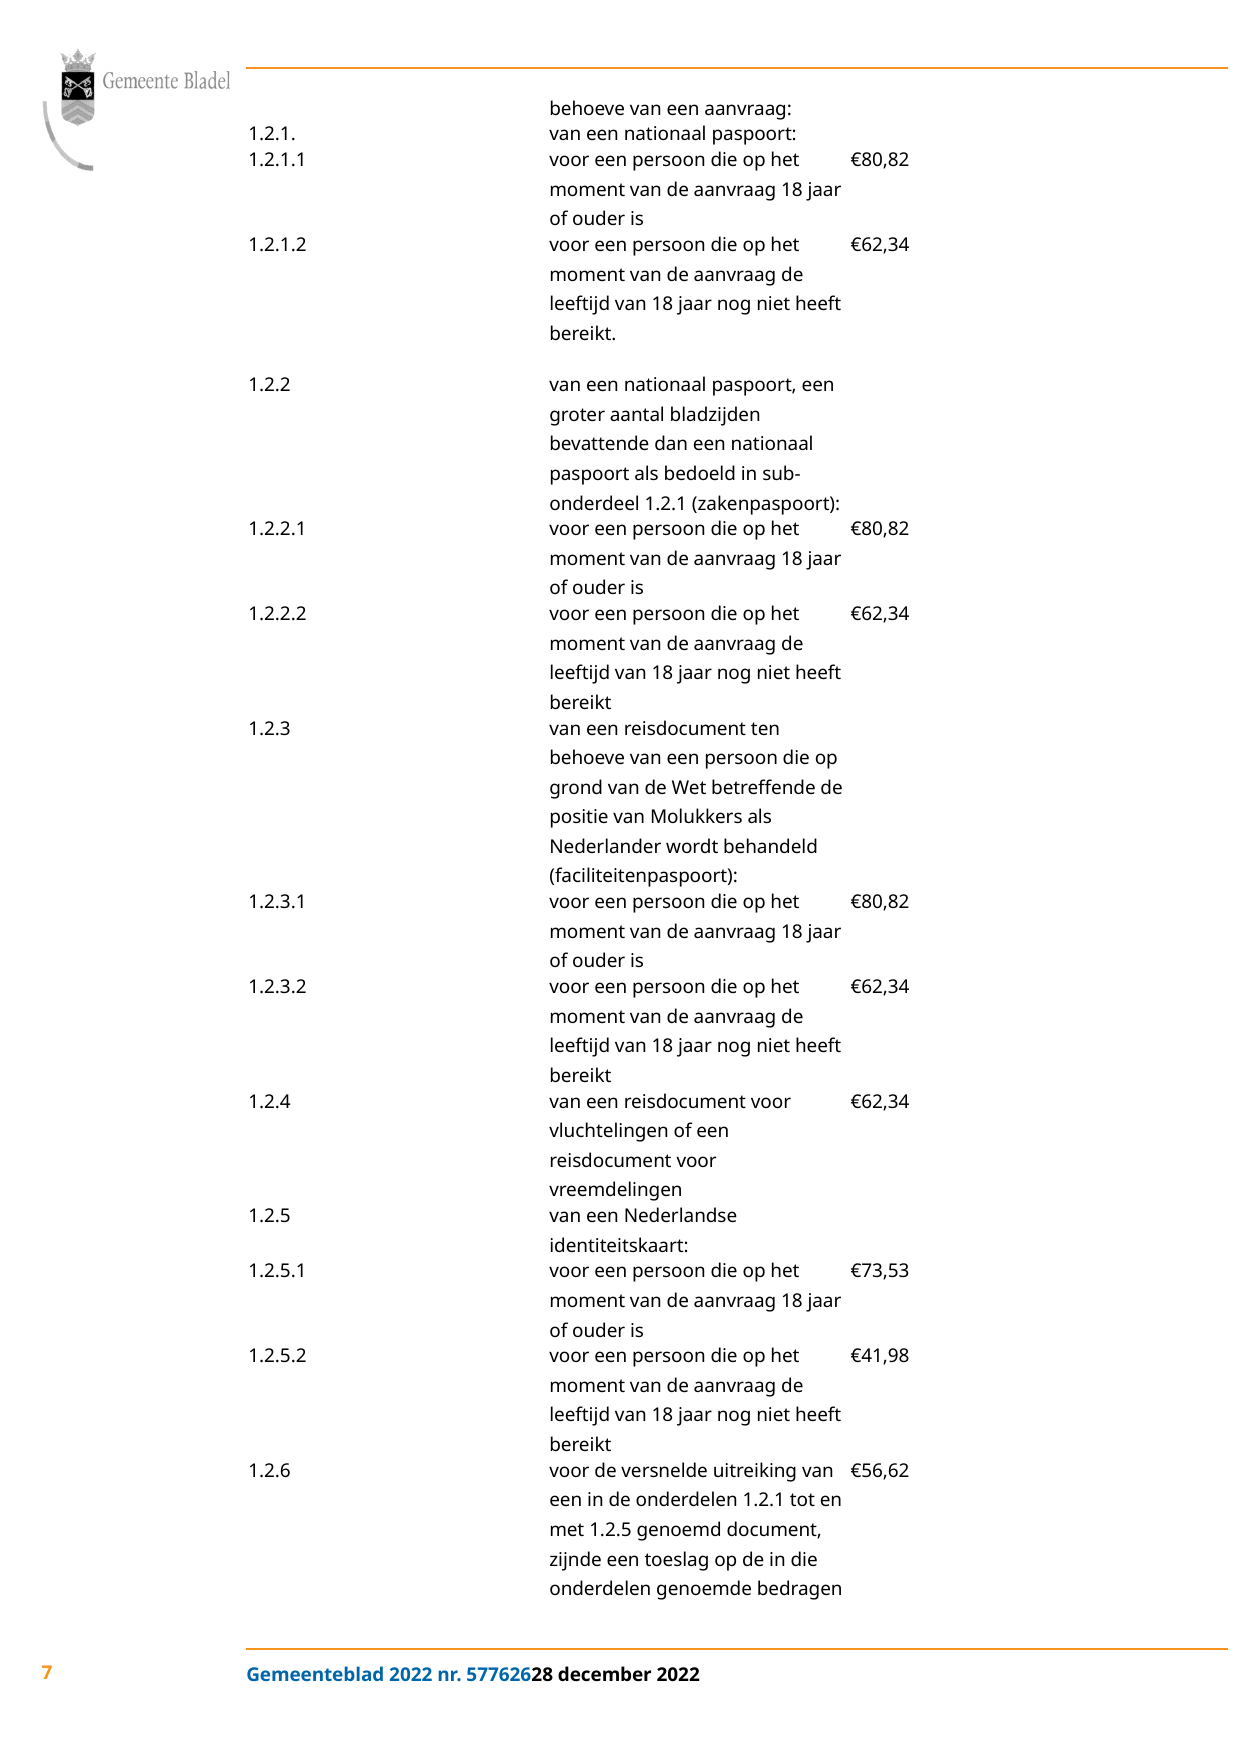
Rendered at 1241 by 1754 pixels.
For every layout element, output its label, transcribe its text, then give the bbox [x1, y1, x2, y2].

table_cell voor een persoon die op het moment van de aanvraag 18 jaar of ouder is [549, 1258, 850, 1342]
table_cell 1.2.2.1 [248, 515, 549, 600]
table_cell voor een persoon die op het moment van de aanvraag 18 jaar of ouder is [549, 889, 850, 973]
table_cell 1.2.5 [248, 1202, 549, 1258]
table_cell 1.2.5.1 [248, 1258, 549, 1342]
table_cell €41,98 [850, 1343, 1152, 1457]
table_cell €80,82 [850, 146, 1152, 231]
picture [41, 47, 231, 172]
table_cell 1.2.2 [248, 371, 549, 515]
table_cell 1.2.3 [248, 715, 549, 888]
table_cell [248, 95, 549, 121]
table_cell [850, 346, 1152, 371]
table_cell €56,62 [850, 1457, 1152, 1601]
table_cell €80,82 [850, 515, 1152, 600]
table_cell voor een persoon die op het moment van de aanvraag de leeftijd van 18 jaar nog niet heeft bereikt [549, 600, 850, 715]
table_cell €80,82 [850, 889, 1152, 973]
table_cell van een reisdocument ten behoeve van een persoon die op grond van de Wet betreffende de positie van Molukkers als Nederlander wordt behandeld (faciliteitenpaspoort): [549, 715, 850, 888]
table_cell voor een persoon die op het moment van de aanvraag 18 jaar of ouder is [549, 146, 850, 231]
table_cell €62,34 [850, 231, 1152, 346]
table_cell van een nationaal paspoort, een groter aantal bladzijden bevattende dan een nationaal paspoort als bedoeld in sub- onderdeel 1.2.1 (zakenpaspoort): [549, 371, 850, 515]
table_cell voor een persoon die op het moment van de aanvraag de leeftijd van 18 jaar nog niet heeft bereikt. [549, 231, 850, 346]
table_cell [850, 121, 1152, 146]
table_cell €62,34 [850, 973, 1152, 1088]
table_cell [850, 715, 1152, 888]
table_cell 1.2.1.2 [248, 231, 549, 346]
table_cell 1.2.5.2 [248, 1343, 549, 1457]
table_cell [850, 95, 1152, 121]
table_cell [850, 1202, 1152, 1258]
table_cell van een Nederlandse identiteitskaart: [549, 1202, 850, 1258]
table_cell 1.2.1. [248, 121, 549, 146]
table_cell 1.2.6 [248, 1457, 549, 1601]
table_cell van een nationaal paspoort: [549, 121, 850, 146]
table_cell [850, 371, 1152, 515]
table_cell 1.2.3.2 [248, 973, 549, 1088]
table_cell 1.2.2.2 [248, 600, 549, 715]
table_cell [248, 346, 549, 371]
table_cell [549, 346, 850, 371]
table_cell behoeve van een aanvraag: [549, 95, 850, 121]
table_cell €73,53 [850, 1258, 1152, 1342]
table_cell €62,34 [850, 1088, 1152, 1202]
table_cell 1.2.4 [248, 1088, 549, 1202]
table_cell voor de versnelde uitreiking van een in de onderdelen 1.2.1 tot en met 1.2.5 genoemd document, zijnde een toeslag op de in die onderdelen genoemde bedragen [549, 1457, 850, 1601]
table_cell van een reisdocument voor vluchtelingen of een reisdocument voor vreemdelingen [549, 1088, 850, 1202]
table_cell 1.2.3.1 [248, 889, 549, 973]
table_cell voor een persoon die op het moment van de aanvraag de leeftijd van 18 jaar nog niet heeft bereikt [549, 1343, 850, 1457]
table_cell 1.2.1.1 [248, 146, 549, 231]
table_cell voor een persoon die op het moment van de aanvraag de leeftijd van 18 jaar nog niet heeft bereikt [549, 973, 850, 1088]
table_cell voor een persoon die op het moment van de aanvraag 18 jaar of ouder is [549, 515, 850, 600]
table_cell €62,34 [850, 600, 1152, 715]
